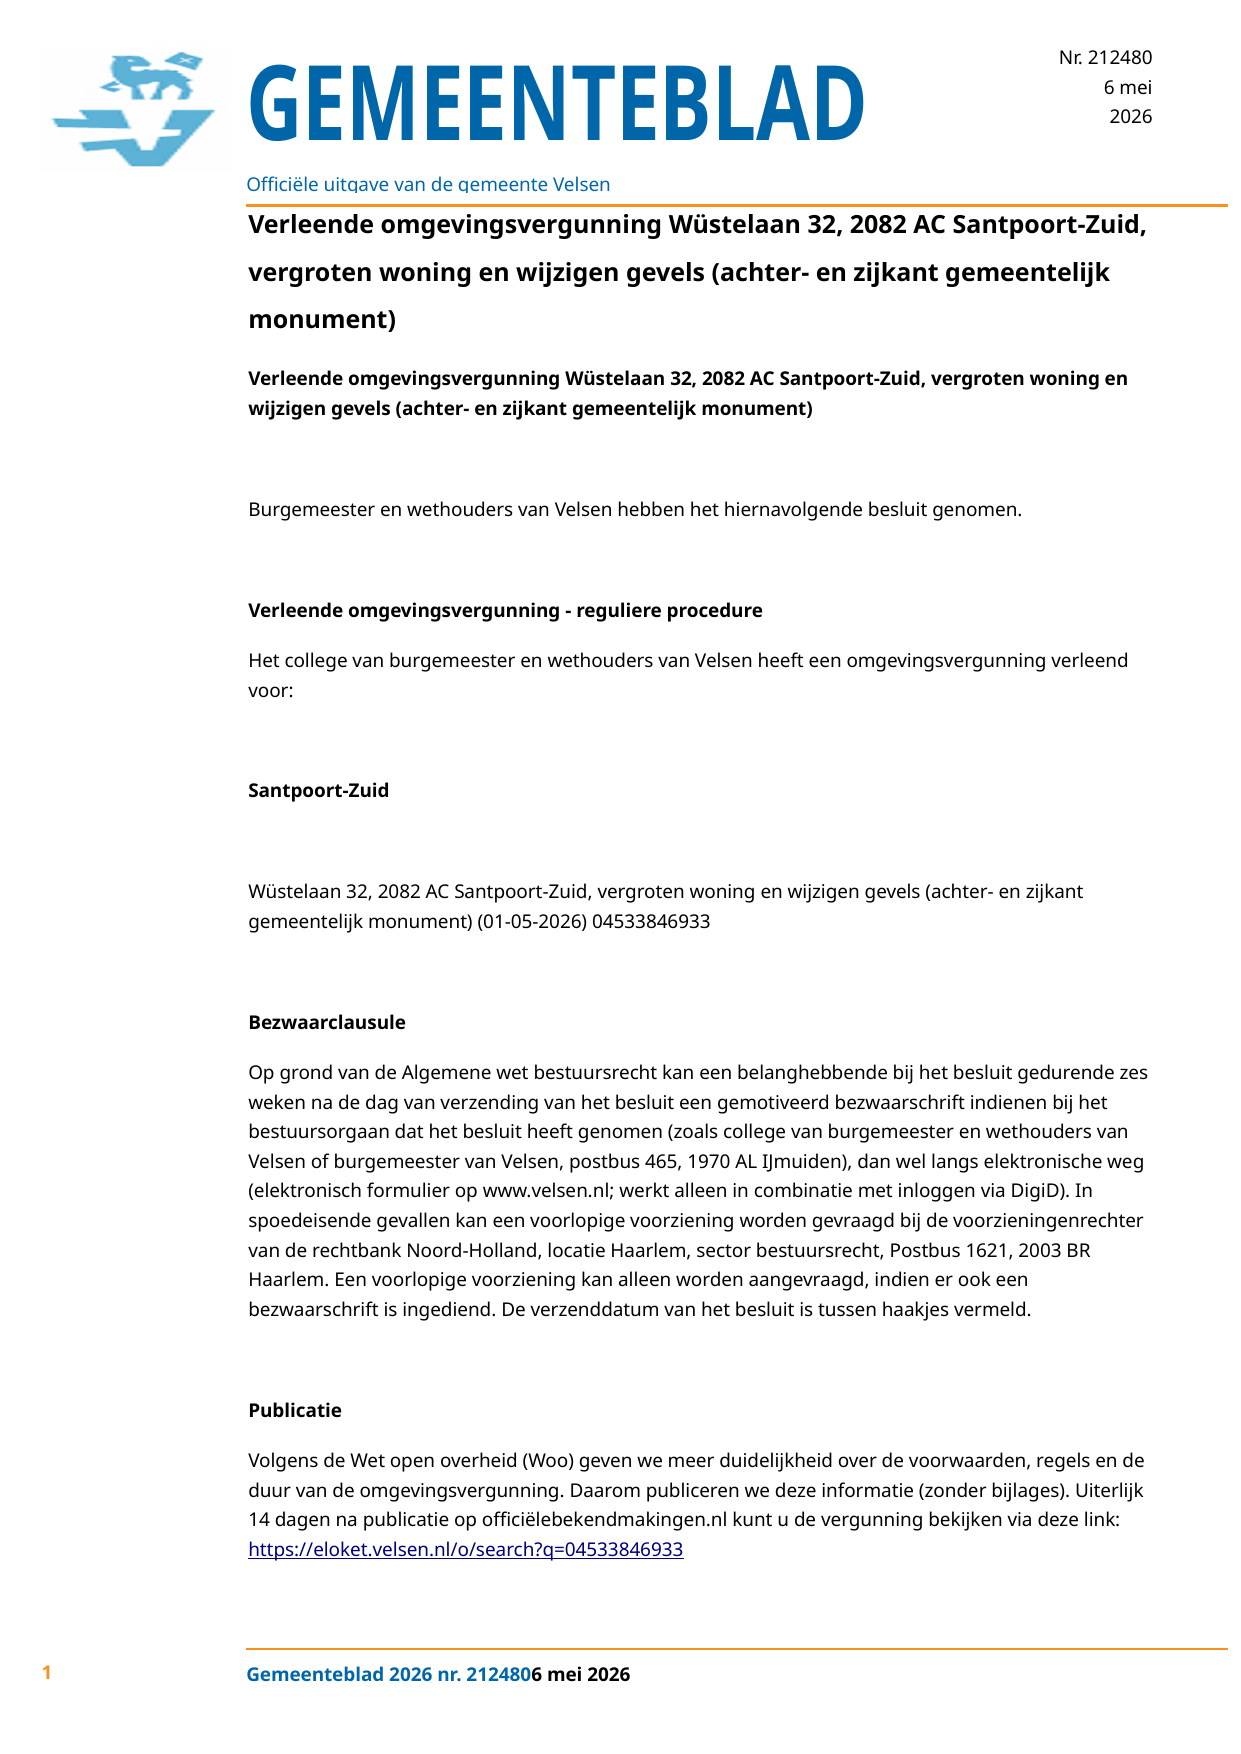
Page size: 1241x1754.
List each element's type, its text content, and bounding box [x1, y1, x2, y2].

text Burgemeester en wethouders van Velsen hebben het hiernavolgende besluit genomen. [248, 496, 1152, 522]
picture [41, 47, 231, 172]
text Publicatie [248, 1397, 1152, 1422]
text Santpoort-Zuid [248, 778, 1152, 803]
text Verleende omgevingsvergunning Wüstelaan 32, 2082 AC Santpoort-Zuid, vergroten woning en wijzigen gevels (achter- en zijkant gemeentelijk monument) [248, 207, 1152, 336]
text Volgens de Wet open overheid (Woo) geven we meer duidelijkheid over de voorwaarden, regels en de duur van de omgevingsvergunning. Daarom publiceren we deze informatie (zonder bijlages). Uiterlijk 14 dagen na publicatie op officiëlebekendmakingen.nl kunt u de vergunning bekijken via deze link: https://eloket.velsen.nl/o/search?q=04533846933 [248, 1447, 1152, 1562]
text Het college van burgemeester en wethouders van Velsen heeft een omgevingsvergunning verleend voor: [248, 647, 1152, 702]
text Op grond van de Algemene wet bestuursrecht kan een belanghebbende bij het besluit gedurende zes weken na de dag van verzending van het besluit een gemotiveerd bezwaarschrift indienen bij het bestuursorgaan dat het besluit heeft genomen (zoals college van burgemeester en wethouders van Velsen of burgemeester van Velsen, postbus 465, 1970 AL IJmuiden), dan wel langs elektronische weg (elektronisch formulier op www.velsen.nl; werkt alleen in combinatie met inloggen via DigiD). In spoedeisende gevallen kan een voorlopige voorziening worden gevraagd bij de voorzieningenrechter van de rechtbank Noord-Holland, locatie Haarlem, sector bestuursrecht, Postbus 1621, 2003 BR Haarlem. Een voorlopige voorziening kan alleen worden aangevraagd, indien er ook een bezwaarschrift is ingediend. De verzenddatum van het besluit is tussen haakjes vermeld. [248, 1059, 1152, 1322]
text Bezwaarclausule [248, 1009, 1152, 1034]
text Verleende omgevingsvergunning - reguliere procedure [248, 597, 1152, 622]
text Verleende omgevingsvergunning Wüstelaan 32, 2082 AC Santpoort-Zuid, vergroten woning en wijzigen gevels (achter- en zijkant gemeentelijk monument) [248, 366, 1152, 421]
text Wüstelaan 32, 2082 AC Santpoort-Zuid, vergroten woning en wijzigen gevels (achter- en zijkant gemeentelijk monument) (01-05-2026) 04533846933 [248, 878, 1152, 934]
